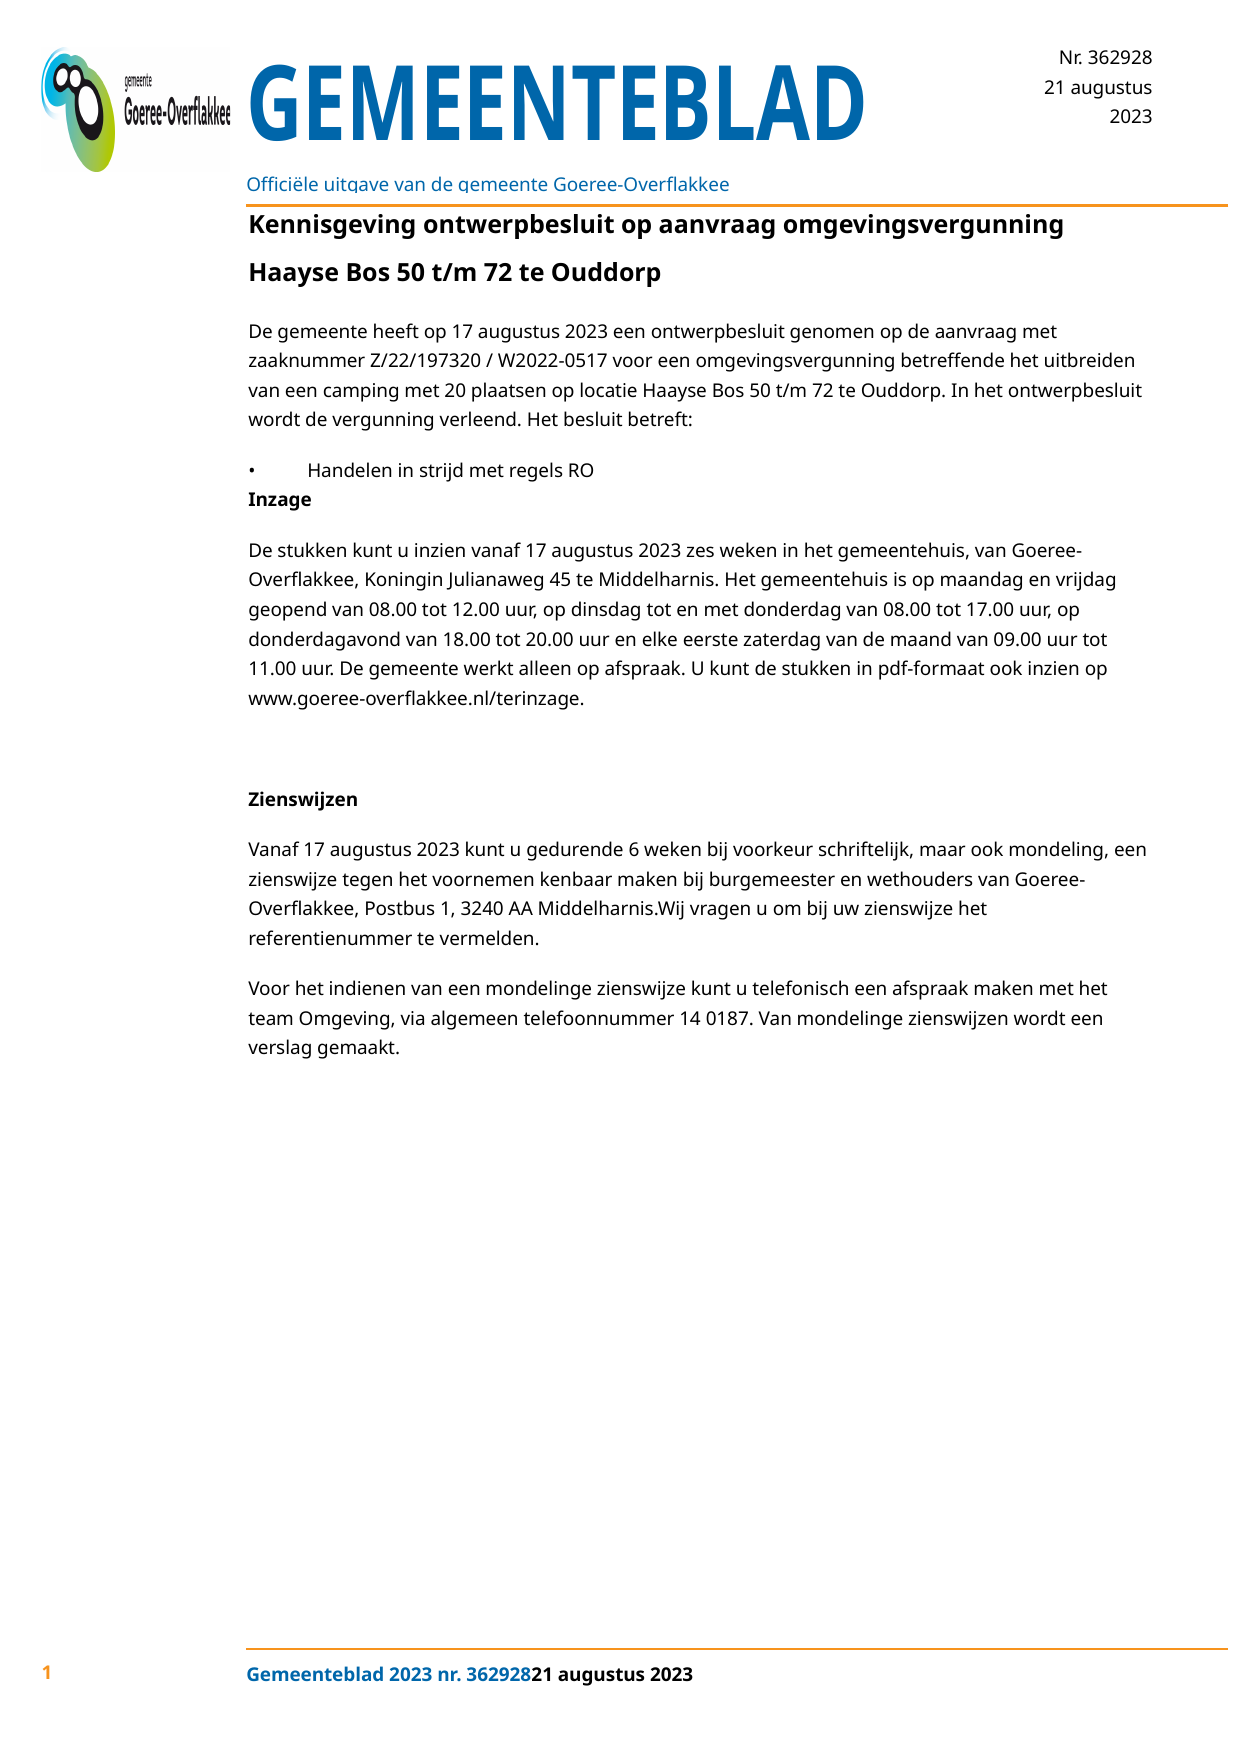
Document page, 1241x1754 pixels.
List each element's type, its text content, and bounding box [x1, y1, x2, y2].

text Vanaf 17 augustus 2023 kunt u gedurende 6 weken bij voorkeur schriftelijk, maar ook mondeling, een zienswijze tegen het voornemen kenbaar maken bij burgemeester en wethouders van Goeree-Overflakkee, Postbus 1, 3240 AA Middelharnis.Wij vragen u om bij uw zienswijze het referentienummer te vermelden. [248, 836, 1152, 951]
list Handelen in strijd met regels RO [248, 457, 1152, 483]
text Kennisgeving ontwerpbesluit op aanvraag omgevingsvergunning Haayse Bos 50 t/m 72 te Ouddorp [248, 207, 1152, 288]
text De stukken kunt u inzien vanaf 17 augustus 2023 zes weken in het gemeentehuis, van Goeree-Overflakkee, Koningin Julianaweg 45 te Middelharnis. Het gemeentehuis is op maandag en vrijdag geopend van 08.00 tot 12.00 uur, op dinsdag tot en met donderdag van 08.00 tot 17.00 uur, op donderdagavond van 18.00 tot 20.00 uur en elke eerste zaterdag van de maand van 09.00 uur tot 11.00 uur. De gemeente werkt alleen op afspraak. U kunt de stukken in pdf-formaat ook inzien op www.goeree-overflakkee.nl/terinzage. [248, 537, 1152, 711]
picture [41, 47, 231, 172]
text Voor het indienen van een mondelinge zienswijze kunt u telefonisch een afspraak maken met het team Omgeving, via algemeen telefoonnummer 14 0187. Van mondelinge zienswijzen wordt een verslag gemaakt. [248, 975, 1152, 1060]
text Inzage [248, 487, 1152, 512]
text De gemeente heeft op 17 augustus 2023 een ontwerpbesluit genomen op de aanvraag met zaaknummer Z/22/197320 / W2022-0517 voor een omgevingsvergunning betreffende het uitbreiden van een camping met 20 plaatsen op locatie Haayse Bos 50 t/m 72 te Ouddorp. In het ontwerpbesluit wordt de vergunning verleend. Het besluit betreft: [248, 318, 1152, 432]
text Zienswijzen [248, 786, 1152, 812]
